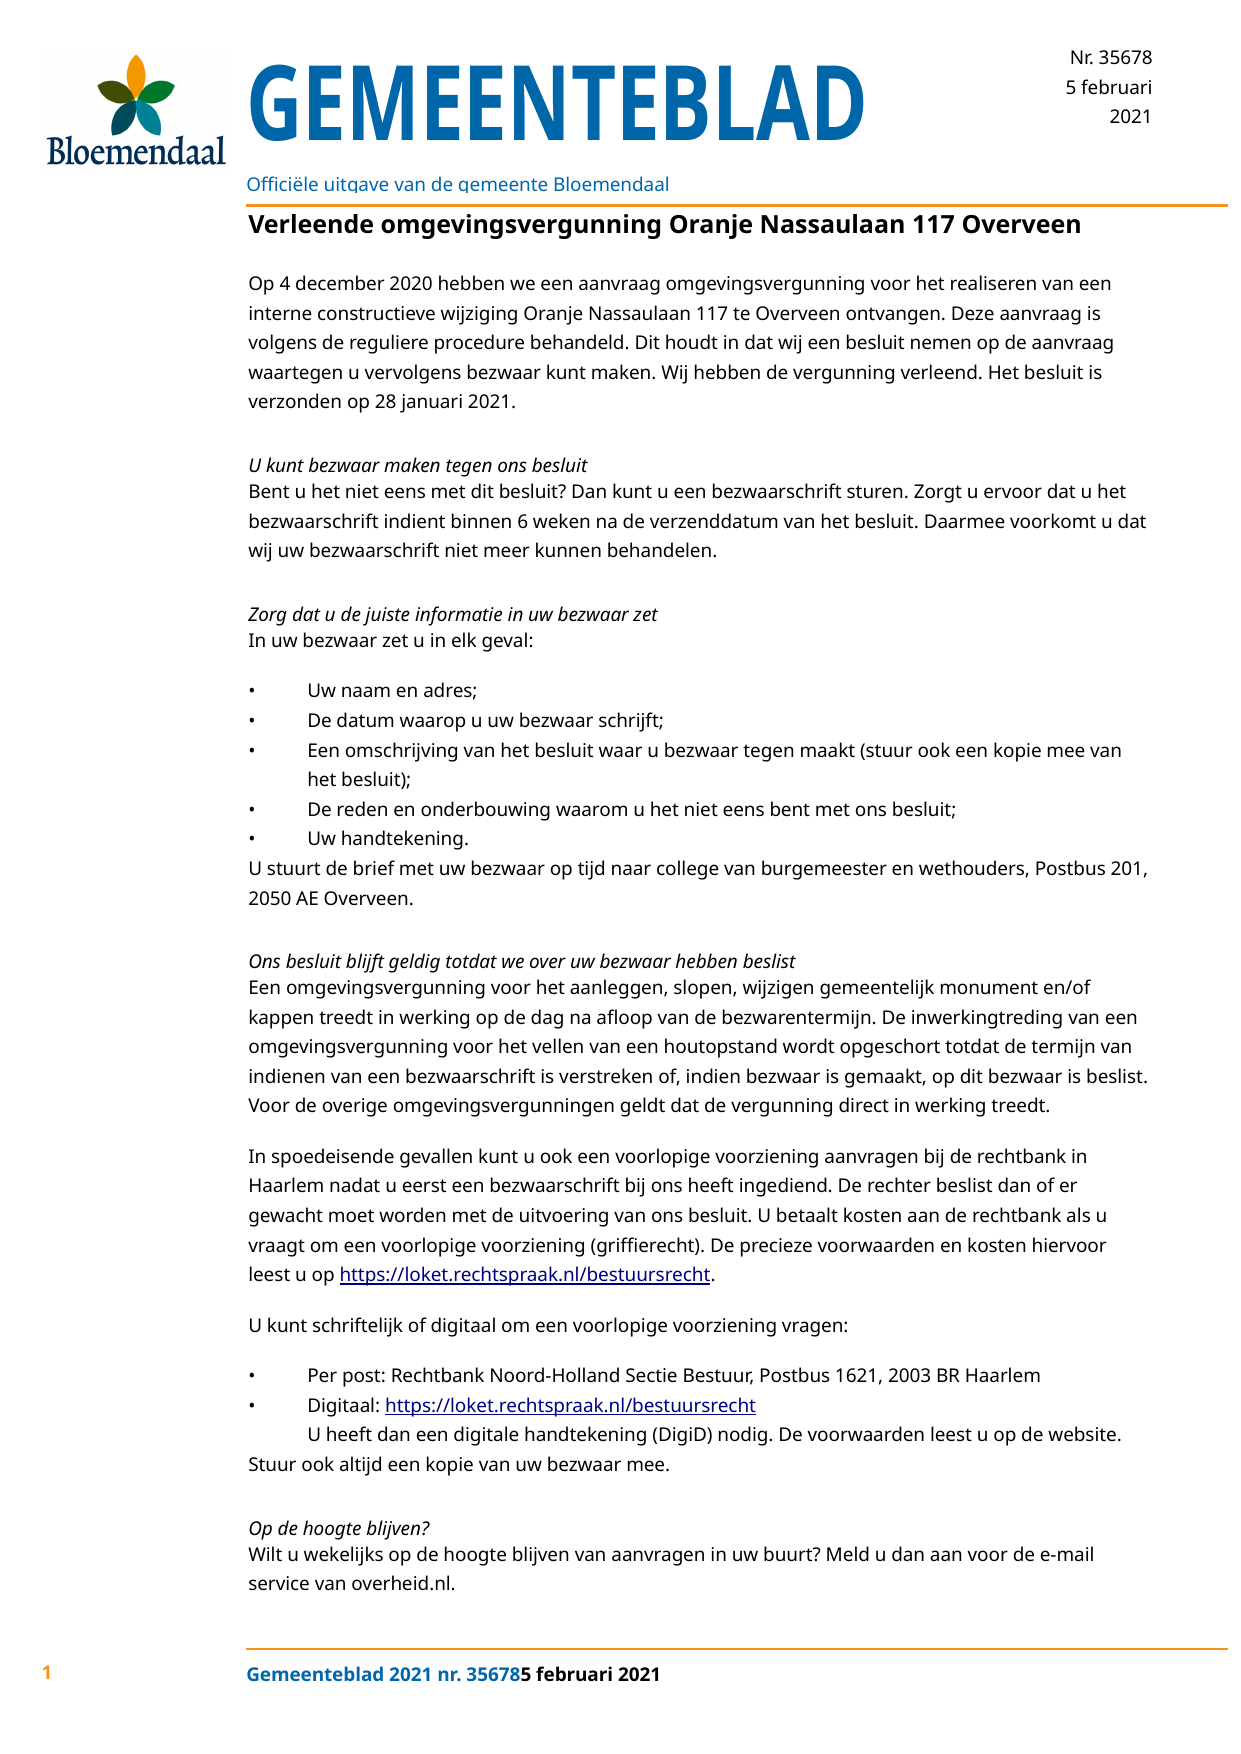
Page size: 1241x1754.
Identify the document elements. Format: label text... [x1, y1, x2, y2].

text Op 4 december 2020 hebben we een aanvraag omgevingsvergunning voor het realiseren van een interne constructieve wijziging Oranje Nassaulaan 117 te Overveen ontvangen. Deze aanvraag is volgens de reguliere procedure behandeld. Dit houdt in dat wij een besluit nemen op de aanvraag waartegen u vervolgens bezwaar kunt maken. Wij hebben de vergunning verleend. Het besluit is verzonden op 28 januari 2021. [248, 270, 1152, 414]
text Op de hoogte blijven? [248, 1515, 1152, 1541]
text Verleende omgevingsvergunning Oranje Nassaulaan 117 Overveen [248, 207, 1152, 241]
text U kunt bezwaar maken tegen ons besluit [248, 453, 1152, 478]
text In spoedeisende gevallen kunt u ook een voorlopige voorziening aanvragen bij de rechtbank in Haarlem nadat u eerst een bezwaarschrift bij ons heeft ingediend. De rechter beslist dan of er gewacht moet worden met de uitvoering van ons besluit. U betaalt kosten aan de rechtbank als u vraagt om een voorlopige voorziening (griffierecht). De precieze voorwaarden en kosten hiervoor leest u op https://loket.rechtspraak.nl/bestuursrecht. [248, 1143, 1152, 1287]
text Wilt u wekelijks op de hoogte blijven van aanvragen in uw buurt? Meld u dan aan voor de e-mail service van overheid.nl. [248, 1541, 1152, 1596]
list U heeft dan een digitale handtekening (DigiD) nodig. De voorwaarden leest u op de website. [248, 1421, 1152, 1447]
text Bent u het niet eens met dit besluit? Dan kunt u een bezwaarschrift sturen. Zorgt u ervoor dat u het bezwaarschrift indient binnen 6 weken na de verzenddatum van het besluit. Daarmee voorkomt u dat wij uw bezwaarschrift niet meer kunnen behandelen. [248, 478, 1152, 563]
list De reden en onderbouwing waarom u het niet eens bent met ons besluit; [248, 796, 1152, 822]
list Digitaal: https://loket.rechtspraak.nl/bestuursrecht [248, 1392, 1152, 1418]
text In uw bezwaar zet u in elk geval: [248, 627, 1152, 653]
list Per post: Rechtbank Noord-Holland Sectie Bestuur, Postbus 1621, 2003 BR Haarlem [248, 1362, 1152, 1388]
picture [41, 47, 231, 172]
list Uw naam en adres; [248, 678, 1152, 703]
list Uw handtekening. [248, 826, 1152, 851]
text U kunt schriftelijk of digitaal om een voorlopige voorziening vragen: [248, 1312, 1152, 1338]
list Een omschrijving van het besluit waar u bezwaar tegen maakt (stuur ook een kopie mee van het besluit); [248, 737, 1152, 792]
text Stuur ook altijd een kopie van uw bezwaar mee. [248, 1451, 1152, 1477]
list De datum waarop u uw bezwaar schrijft; [248, 707, 1152, 733]
text U stuurt de brief met uw bezwaar op tijd naar college van burgemeester en wethouders, Postbus 201, 2050 AE Overveen. [248, 855, 1152, 910]
text Ons besluit blijft geldig totdat we over uw bezwaar hebben beslist [248, 949, 1152, 974]
text Een omgevingsvergunning voor het aanleggen, slopen, wijzigen gemeentelijk monument en/of kappen treedt in werking op de dag na afloop van de bezwarentermijn. De inwerkingtreding van een omgevingsvergunning voor het vellen van een houtopstand wordt opgeschort totdat de termijn van indienen van een bezwaarschrift is verstreken of, indien bezwaar is gemaakt, op dit bezwaar is beslist. Voor de overige omgevingsvergunningen geldt dat de vergunning direct in werking treedt. [248, 974, 1152, 1118]
text Zorg dat u de juiste informatie in uw bezwaar zet [248, 601, 1152, 627]
